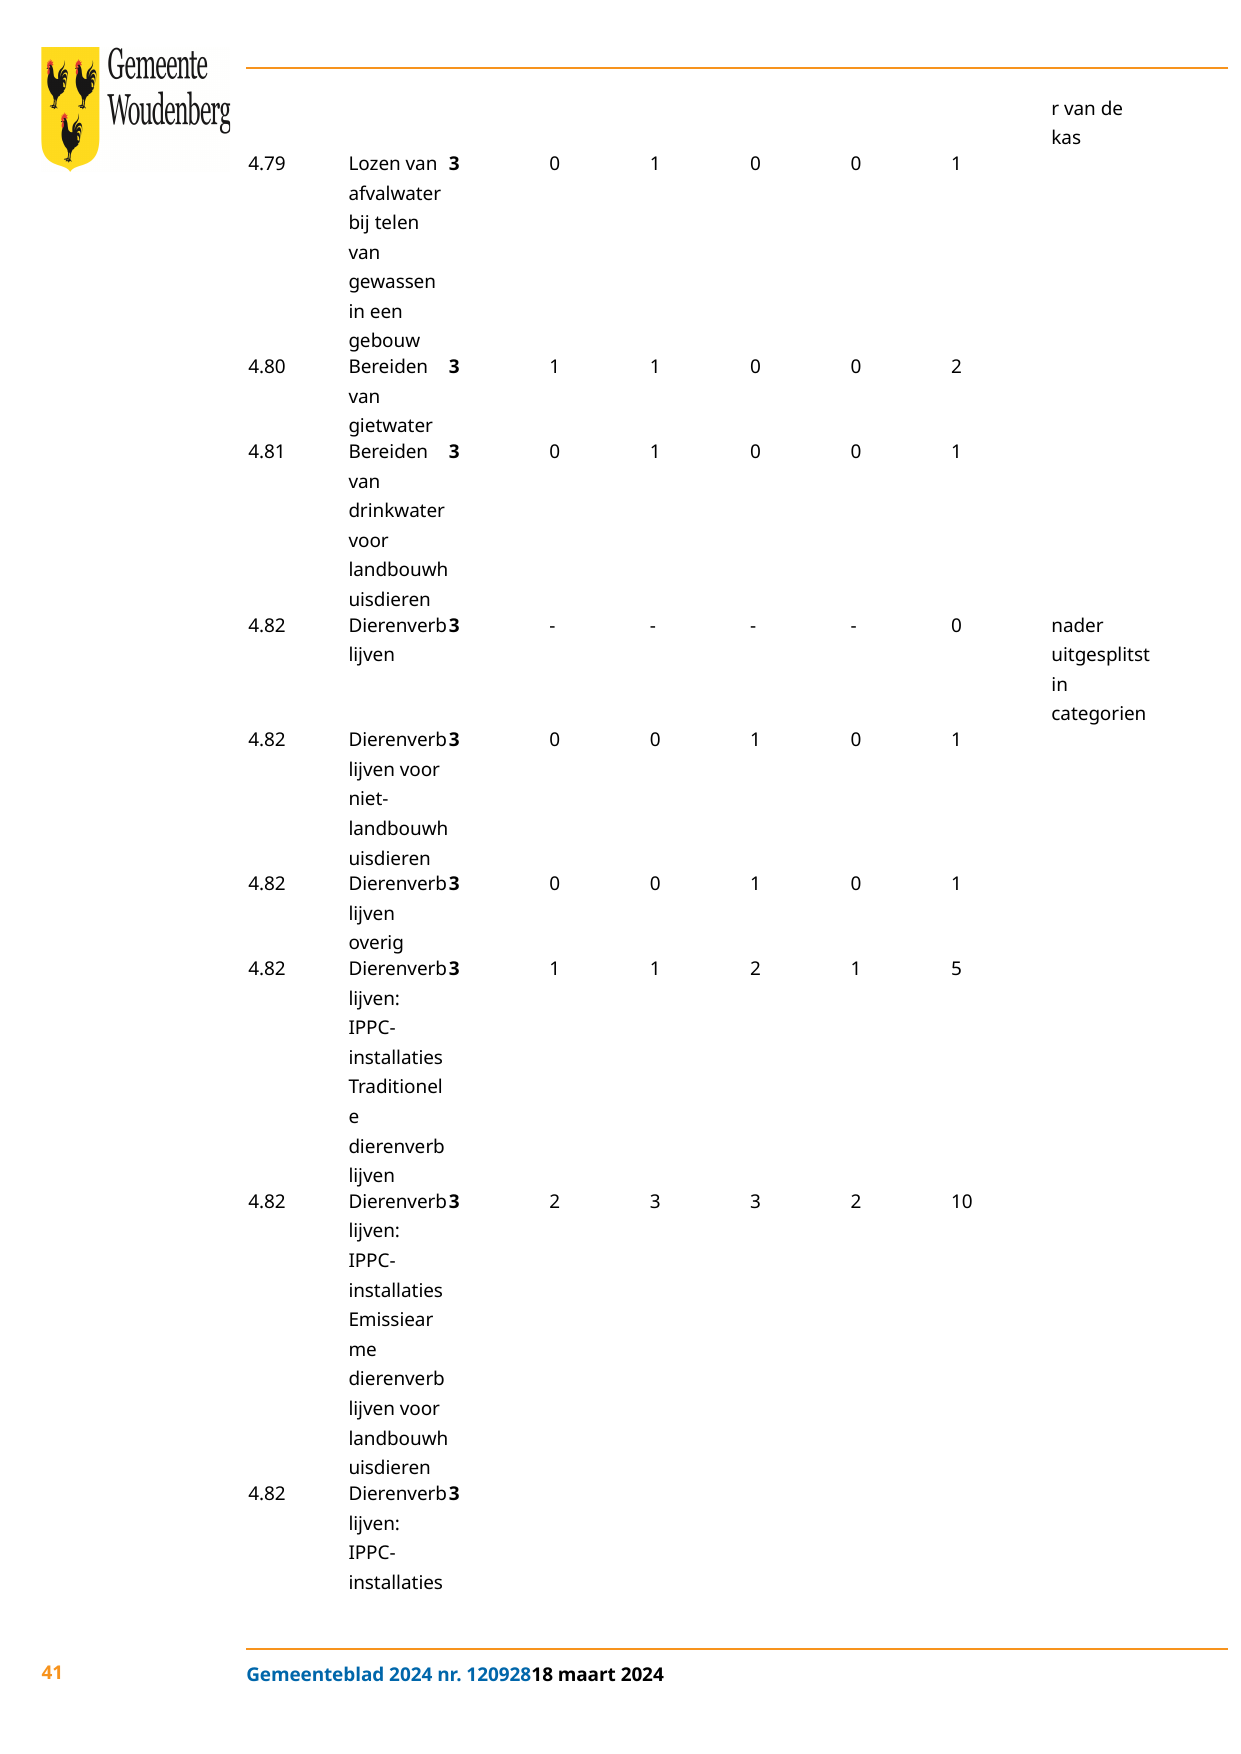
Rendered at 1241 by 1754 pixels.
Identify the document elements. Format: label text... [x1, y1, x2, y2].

table_cell 3 [449, 353, 549, 438]
table_cell 1 [549, 353, 649, 438]
table_cell [248, 95, 348, 150]
table_cell 4.82 [248, 726, 348, 870]
table_cell 3 [449, 955, 549, 1188]
table_cell 3 [449, 726, 549, 870]
table_cell 1 [951, 438, 1051, 612]
table_cell 3 [750, 1188, 850, 1480]
table_cell [1051, 955, 1152, 1188]
table_cell 3 [650, 1188, 750, 1480]
table_cell [850, 1480, 951, 1594]
table_cell 4.82 [248, 612, 348, 726]
table_cell [650, 1480, 750, 1594]
table_cell 0 [549, 438, 649, 612]
table_cell 3 [449, 870, 549, 955]
table_cell [750, 95, 850, 150]
table_cell [348, 95, 449, 150]
table_cell 1 [549, 955, 649, 1188]
table_cell 0 [850, 353, 951, 438]
table_cell Dierenverblijven: IPPC-installaties [348, 1480, 449, 1594]
table_cell 2 [951, 353, 1051, 438]
table_cell 0 [850, 870, 951, 955]
table_cell 0 [549, 726, 649, 870]
table_cell 1 [650, 353, 750, 438]
table_cell [850, 95, 951, 150]
table_cell 1 [650, 955, 750, 1188]
table_cell [549, 1480, 649, 1594]
table_cell 3 [449, 438, 549, 612]
table_cell 1 [951, 150, 1051, 353]
table_cell nader uitgesplitst in categorien [1051, 612, 1152, 726]
table_cell 0 [850, 438, 951, 612]
table_cell 2 [850, 1188, 951, 1480]
table_cell Dierenverblijven: IPPC-installatiesEmissiearme dierenverblijven voor landbouwhuisdieren [348, 1188, 449, 1480]
table_cell [951, 1480, 1051, 1594]
table_cell [1051, 1480, 1152, 1594]
table_cell Dierenverblijven overig [348, 870, 449, 955]
table_cell [549, 95, 649, 150]
table_cell [750, 1480, 850, 1594]
table_cell [1051, 150, 1152, 353]
table_cell [1051, 726, 1152, 870]
table_cell Dierenverblijven: IPPC-installatiesTraditionele dierenverblijven [348, 955, 449, 1188]
table_cell 0 [850, 150, 951, 353]
table_cell 0 [549, 150, 649, 353]
table_cell [951, 95, 1051, 150]
table_cell 5 [951, 955, 1051, 1188]
table_cell - [850, 612, 951, 726]
table_cell 4.82 [248, 1480, 348, 1594]
table_cell [449, 95, 549, 150]
table_cell r van de kas [1051, 95, 1152, 150]
table_cell - [549, 612, 649, 726]
table_cell [1051, 438, 1152, 612]
table_cell [1051, 353, 1152, 438]
table_cell 1 [951, 726, 1051, 870]
table_cell 3 [449, 150, 549, 353]
table_cell 0 [650, 726, 750, 870]
table_cell 1 [750, 726, 850, 870]
picture [41, 47, 231, 172]
table_cell - [650, 612, 750, 726]
table_cell [1051, 1188, 1152, 1480]
table_cell 10 [951, 1188, 1051, 1480]
table_cell 2 [750, 955, 850, 1188]
table_cell 2 [549, 1188, 649, 1480]
table_cell 3 [449, 1188, 549, 1480]
table_cell [650, 95, 750, 150]
table_cell 0 [951, 612, 1051, 726]
table_cell - [750, 612, 850, 726]
table_cell 1 [750, 870, 850, 955]
table_cell Dierenverblijven [348, 612, 449, 726]
table_cell 4.82 [248, 1188, 348, 1480]
table_cell 3 [449, 612, 549, 726]
table_cell 1 [650, 438, 750, 612]
table_cell [1051, 870, 1152, 955]
table_cell Bereiden van drinkwater voor landbouwhuisdieren [348, 438, 449, 612]
table_cell 3 [449, 1480, 549, 1594]
table_cell 4.79 [248, 150, 348, 353]
table_cell 0 [850, 726, 951, 870]
table_cell 1 [650, 150, 750, 353]
table_cell 0 [549, 870, 649, 955]
table_cell Lozen van afvalwater bij telen van gewassen in een gebouw [348, 150, 449, 353]
table_cell Dierenverblijven voor niet-landbouwhuisdieren [348, 726, 449, 870]
table_cell 4.81 [248, 438, 348, 612]
table_cell 4.82 [248, 870, 348, 955]
table_cell 1 [850, 955, 951, 1188]
table_cell 0 [750, 438, 850, 612]
table_cell 4.80 [248, 353, 348, 438]
table_cell Bereiden van gietwater [348, 353, 449, 438]
table_cell 0 [750, 150, 850, 353]
table_cell 4.82 [248, 955, 348, 1188]
table_cell 1 [951, 870, 1051, 955]
table_cell 0 [750, 353, 850, 438]
table_cell 0 [650, 870, 750, 955]
